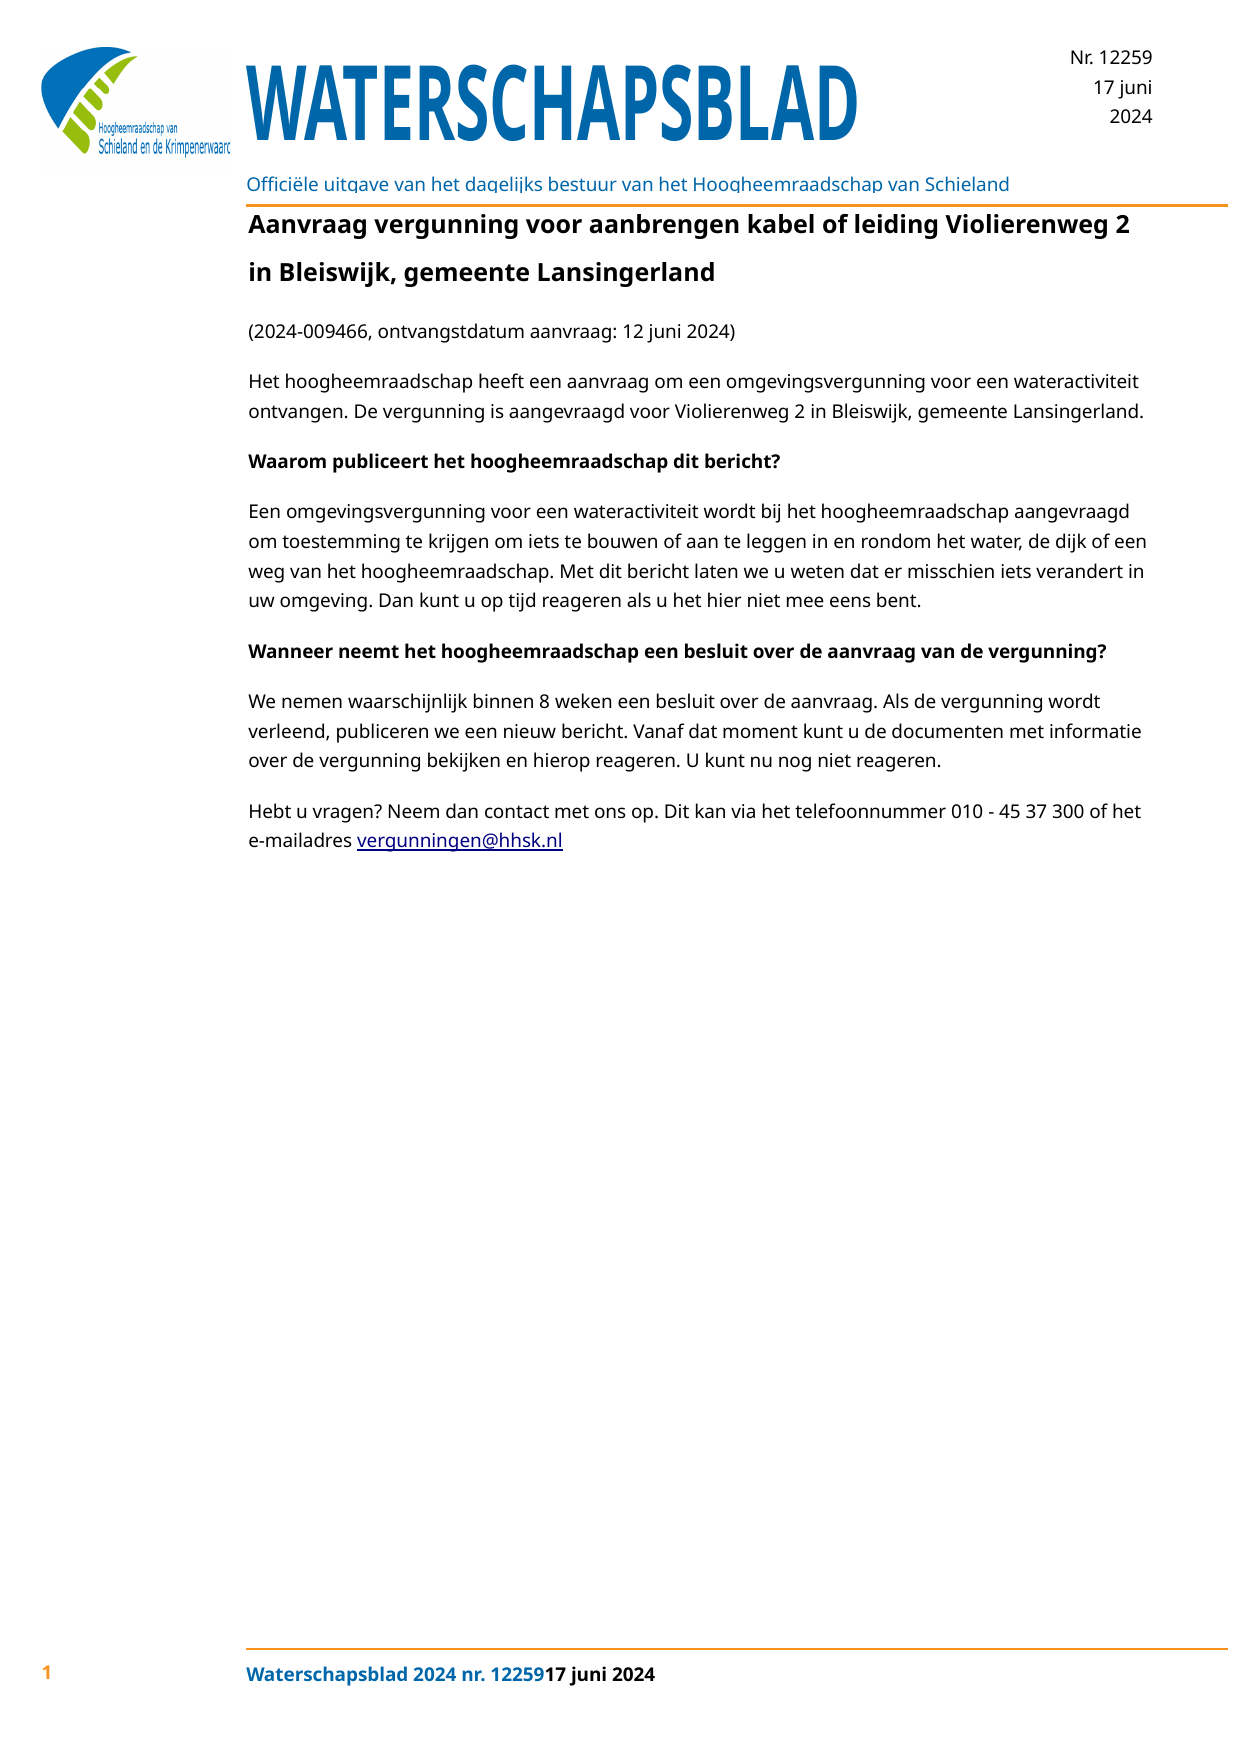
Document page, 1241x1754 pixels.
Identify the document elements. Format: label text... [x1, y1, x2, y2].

text Waarom publiceert het hoogheemraadschap dit bericht? [248, 448, 1152, 474]
text We nemen waarschijnlijk binnen 8 weken een besluit over de aanvraag. Als de vergunning wordt verleend, publiceren we een nieuw bericht. Vanaf dat moment kunt u de documenten met informatie over de vergunning bekijken en hierop reageren. U kunt nu nog niet reageren. [248, 688, 1152, 773]
text Hebt u vragen? Neem dan contact met ons op. Dit kan via het telefoonnummer 010 - 45 37 300 of het e-mailadres vergunningen@hhsk.nl [248, 798, 1152, 853]
text Het hoogheemraadschap heeft een aanvraag om een omgevingsvergunning voor een wateractiviteit ontvangen. De vergunning is aangevraagd voor Violierenweg 2 in Bleiswijk, gemeente Lansingerland. [248, 368, 1152, 424]
text (2024-009466, ontvangstdatum aanvraag: 12 juni 2024) [248, 318, 1152, 344]
text Aanvraag vergunning voor aanbrengen kabel of leiding Violierenweg 2 in Bleiswijk, gemeente Lansingerland [248, 207, 1152, 288]
picture [41, 47, 231, 172]
text Wanneer neemt het hoogheemraadschap een besluit over de aanvraag van de vergunning? [248, 638, 1152, 664]
text Een omgevingsvergunning voor een wateractiviteit wordt bij het hoogheemraadschap aangevraagd om toestemming te krijgen om iets te bouwen of aan te leggen in en rondom het water, de dijk of een weg van het hoogheemraadschap. Met dit bericht laten we u weten dat er misschien iets verandert in uw omgeving. Dan kunt u op tijd reageren als u het hier niet mee eens bent. [248, 499, 1152, 613]
